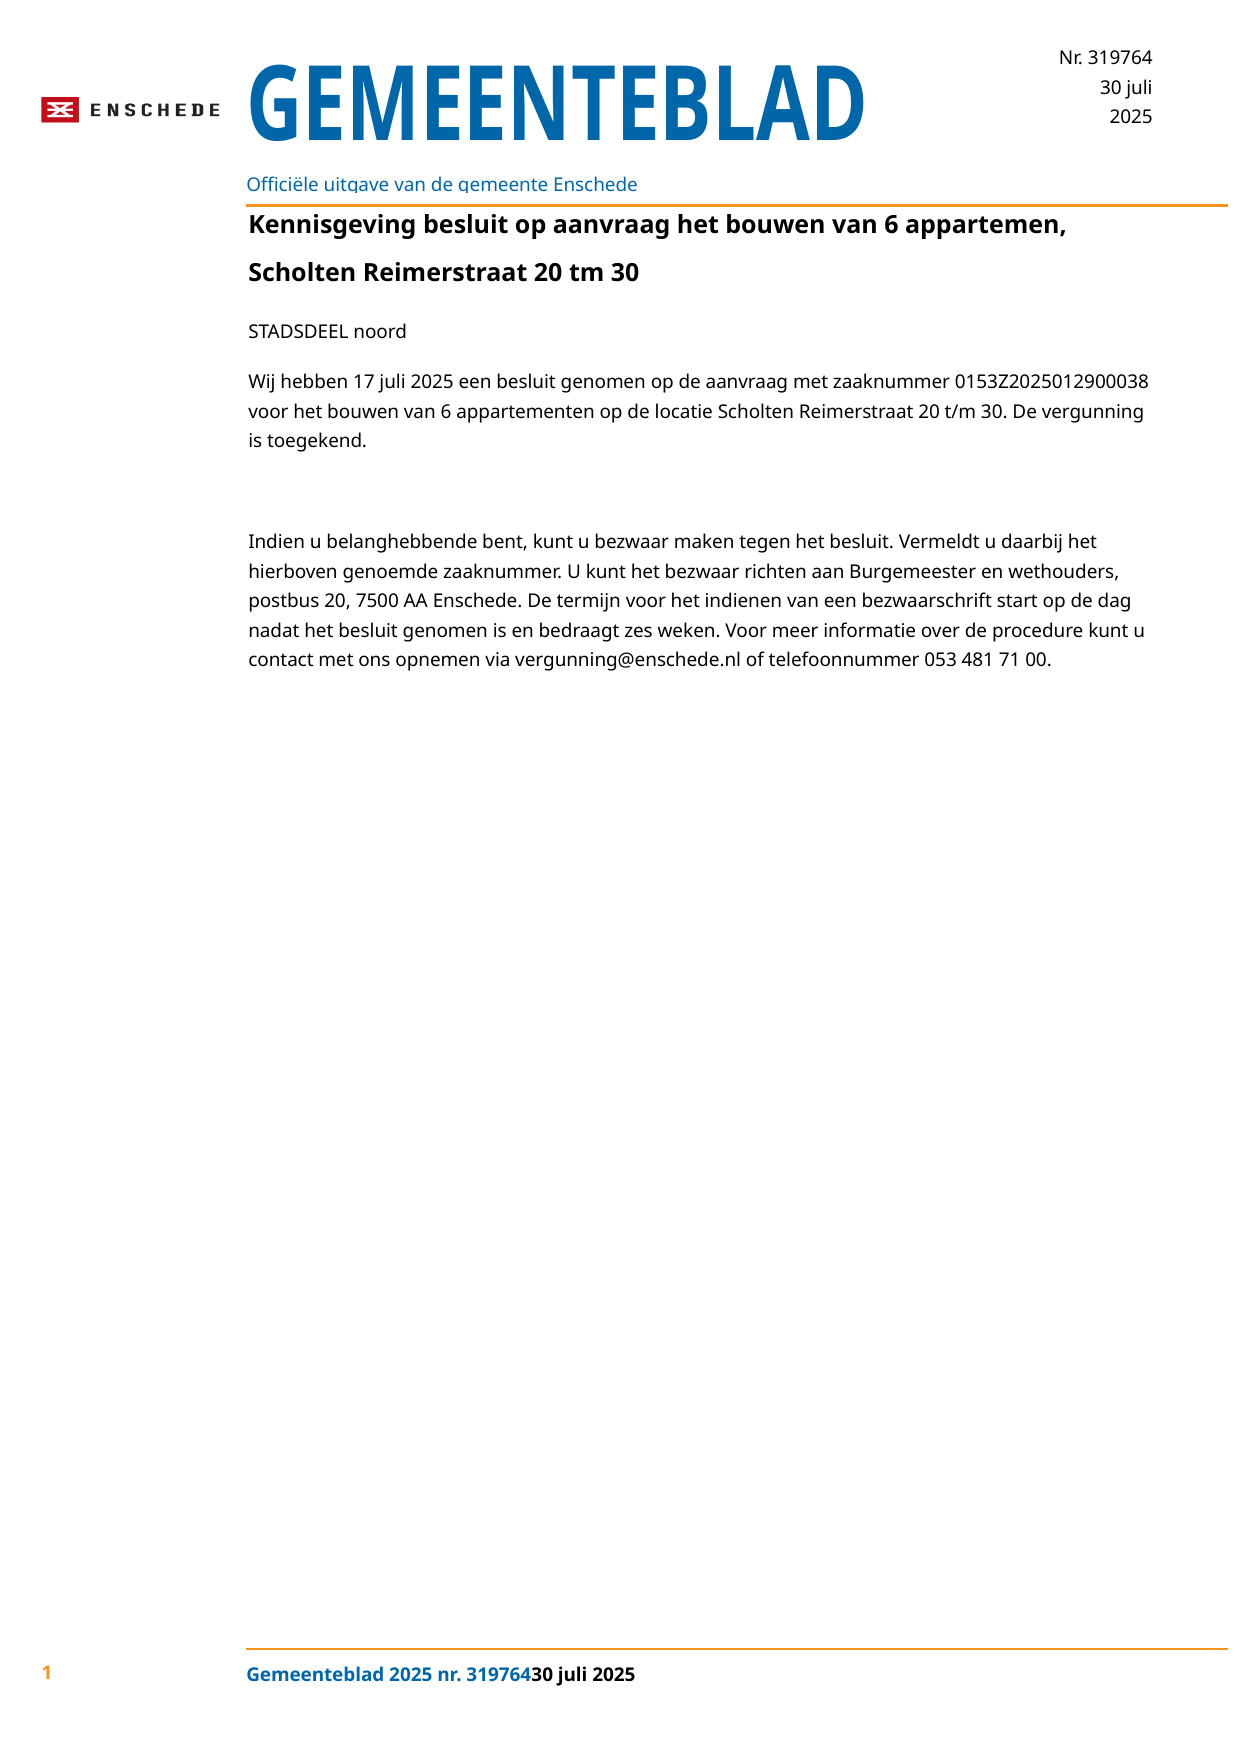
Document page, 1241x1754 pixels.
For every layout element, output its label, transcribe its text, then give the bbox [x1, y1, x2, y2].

text Indien u belanghebbende bent, kunt u bezwaar maken tegen het besluit. Vermeldt u daarbij het hierboven genoemde zaaknummer. U kunt het bezwaar richten aan Burgemeester en wethouders, postbus 20, 7500 AA Enschede. De termijn voor het indienen van een bezwaarschrift start op de dag nadat het besluit genomen is en bedraagt zes weken. Voor meer informatie over de procedure kunt u contact met ons opnemen via vergunning@enschede.nl of telefoonnummer 053 481 71 00. [248, 528, 1152, 672]
text STADSDEEL noord [248, 318, 1152, 344]
picture [41, 47, 231, 172]
text Kennisgeving besluit op aanvraag het bouwen van 6 appartemen, Scholten Reimerstraat 20 tm 30 [248, 207, 1152, 288]
text Wij hebben 17 juli 2025 een besluit genomen op de aanvraag met zaaknummer 0153Z2025012900038 voor het bouwen van 6 appartementen op de locatie Scholten Reimerstraat 20 t/m 30. De vergunning is toegekend. [248, 368, 1152, 453]
